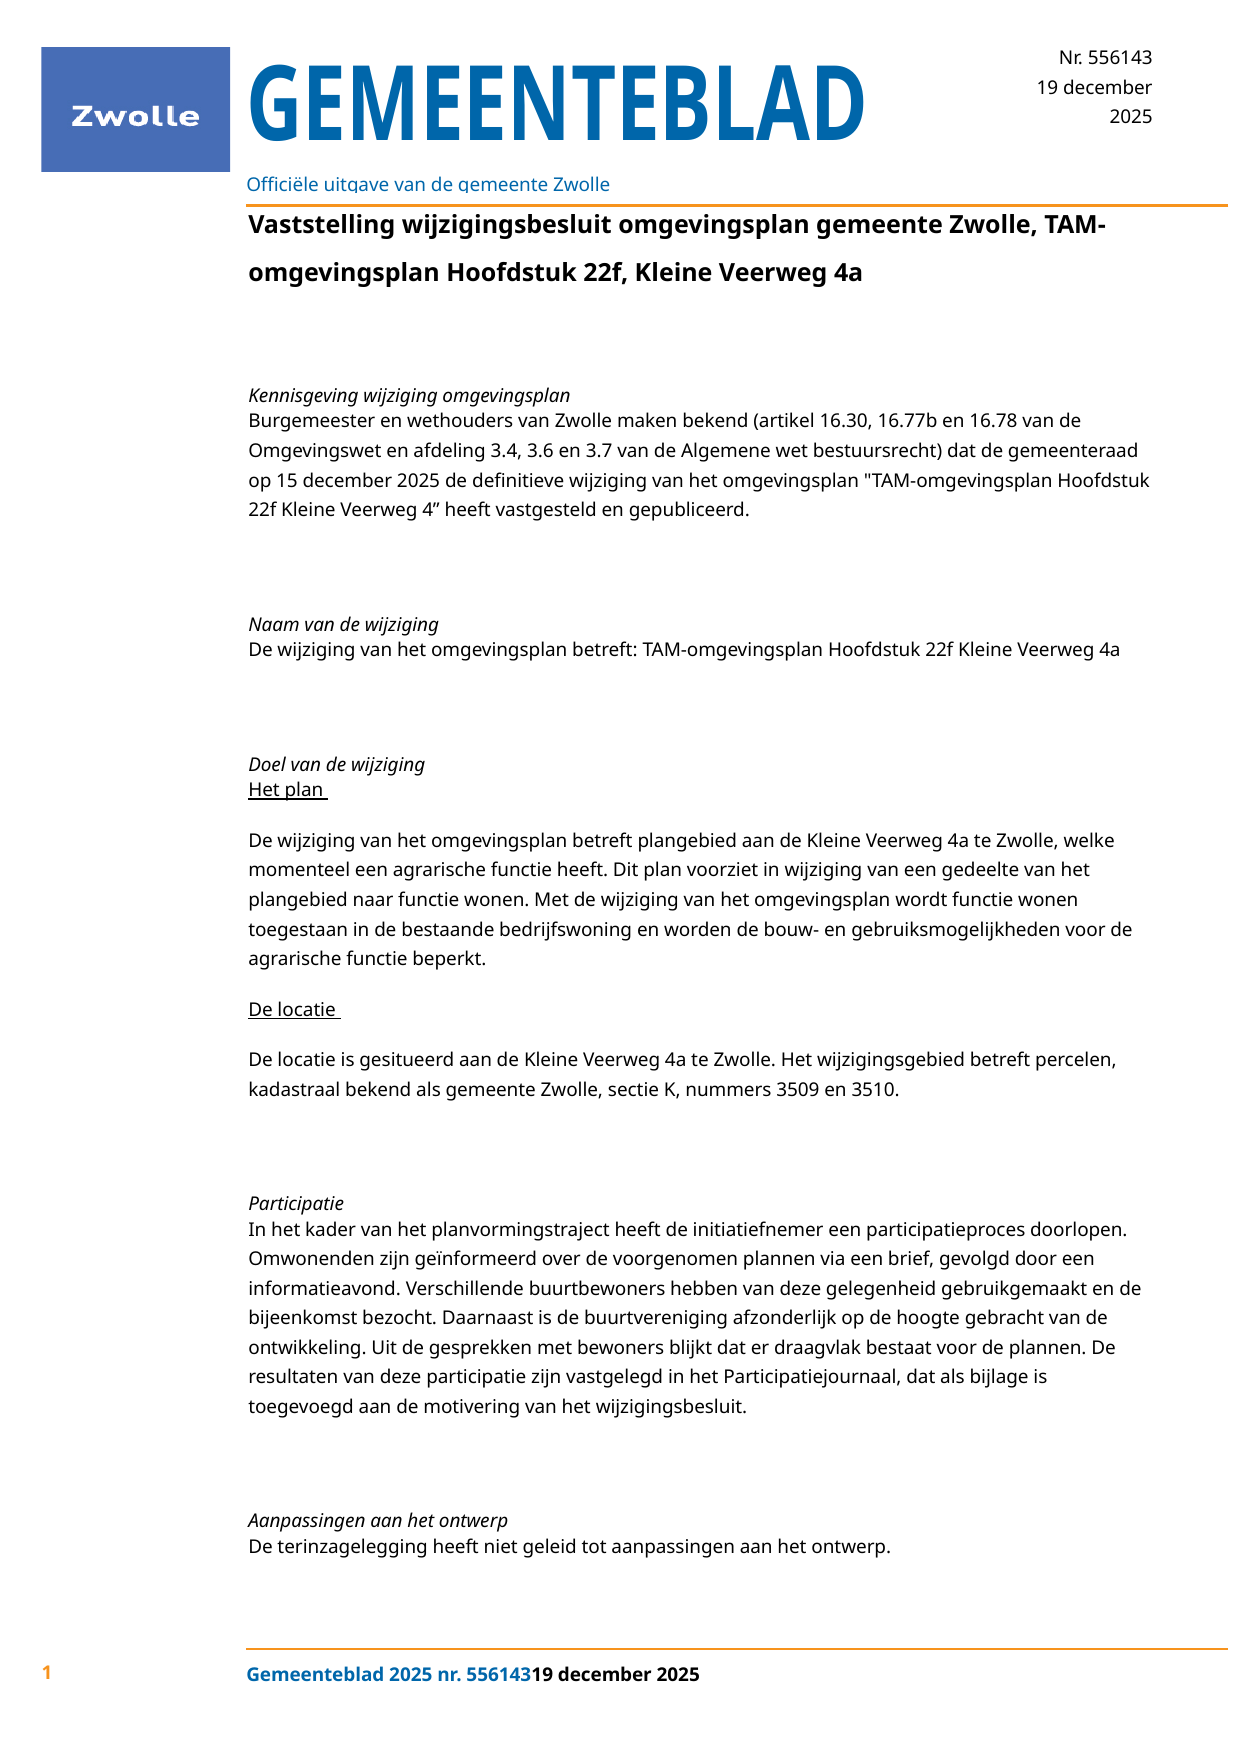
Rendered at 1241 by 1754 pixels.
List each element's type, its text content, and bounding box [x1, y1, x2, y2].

text Aanpassingen aan het ontwerp [248, 1508, 1152, 1533]
text In het kader van het planvormingstraject heeft de initiatiefnemer een participatieproces doorlopen. Omwonenden zijn geïnformeerd over de voorgenomen plannen via een brief, gevolgd door een informatieavond. Verschillende buurtbewoners hebben van deze gelegenheid gebruikgemaakt en de bijeenkomst bezocht. Daarnaast is de buurtvereniging afzonderlijk op de hoogte gebracht van de ontwikkeling. Uit de gesprekken met bewoners blijkt dat er draagvlak bestaat voor de plannen. De resultaten van deze participatie zijn vastgelegd in het Participatiejournaal, dat als bijlage is toegevoegd aan de motivering van het wijzigingsbesluit. [248, 1216, 1152, 1419]
picture [41, 47, 231, 172]
text De wijziging van het omgevingsplan betreft plangebied aan de Kleine Veerweg 4a te Zwolle, welke momenteel een agrarische functie heeft. Dit plan voorziet in wijziging van een gedeelte van het plangebied naar functie wonen. Met de wijziging van het omgevingsplan wordt functie wonen toegestaan in de bestaande bedrijfswoning en worden de bouw- en gebruiksmogelijkheden voor de agrarische functie beperkt. [248, 827, 1152, 971]
text Het plan [248, 777, 1152, 802]
text De terinzagelegging heeft niet geleid tot aanpassingen aan het ontwerp. [248, 1533, 1152, 1559]
text Naam van de wijziging [248, 611, 1152, 636]
text De locatie [248, 996, 1152, 1021]
text Burgemeester en wethouders van Zwolle maken bekend (artikel 16.30, 16.77b en 16.78 van de Omgevingswet en afdeling 3.4, 3.6 en 3.7 van de Algemene wet bestuursrecht) dat de gemeenteraad op 15 december 2025 de definitieve wijziging van het omgevingsplan "TAM-omgevingsplan Hoofdstuk 22f Kleine Veerweg 4’’ heeft vastgesteld en gepubliceerd. [248, 408, 1152, 522]
text Participatie [248, 1190, 1152, 1216]
text Doel van de wijziging [248, 751, 1152, 777]
text De locatie is gesitueerd aan de Kleine Veerweg 4a te Zwolle. Het wijzigingsgebied betreft percelen, kadastraal bekend als gemeente Zwolle, sectie K, nummers 3509 en 3510. [248, 1046, 1152, 1101]
text Vaststelling wijzigingsbesluit omgevingsplan gemeente Zwolle, TAM-omgevingsplan Hoofdstuk 22f, Kleine Veerweg 4a [248, 207, 1152, 288]
text De wijziging van het omgevingsplan betreft: TAM-omgevingsplan Hoofdstuk 22f Kleine Veerweg 4a [248, 636, 1152, 662]
text Kennisgeving wijziging omgevingsplan [248, 382, 1152, 408]
